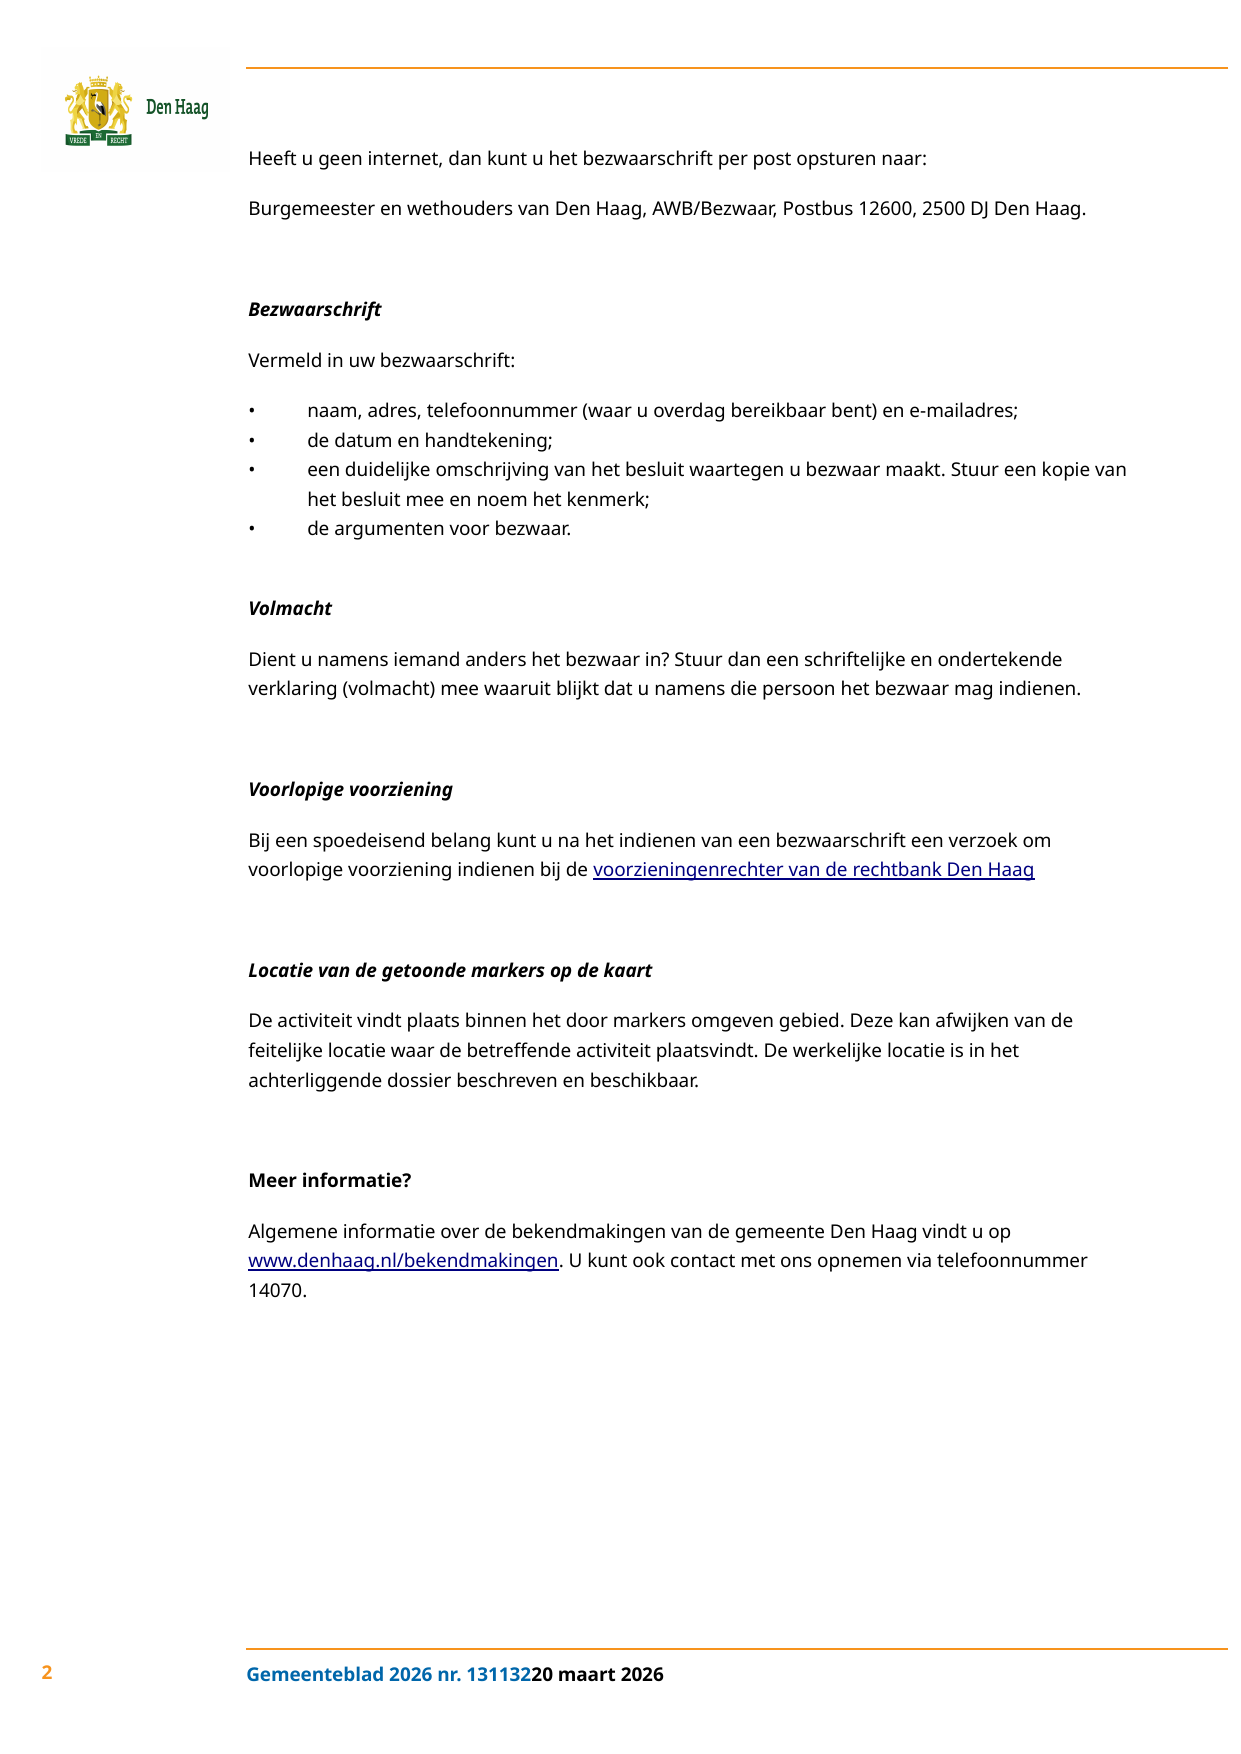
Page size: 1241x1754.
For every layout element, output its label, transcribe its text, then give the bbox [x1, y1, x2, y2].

text Bezwaarschrift [248, 296, 1152, 322]
text Vermeld in uw bezwaarschrift: [248, 347, 1152, 373]
text Volmacht [248, 596, 1152, 621]
text Dient u namens iemand anders het bezwaar in? Stuur dan een schriftelijke en ondertekende verklaring (volmacht) mee waaruit blijkt dat u namens die persoon het bezwaar mag indienen. [248, 646, 1152, 701]
list een duidelijke omschrijving van het besluit waartegen u bezwaar maakt. Stuur een kopie van het besluit mee en noem het kenmerk; [248, 456, 1152, 512]
text Burgemeester en wethouders van Den Haag, AWB/Bezwaar, Postbus 12600, 2500 DJ Den Haag. [248, 196, 1152, 221]
text Heeft u geen internet, dan kunt u het bezwaarschrift per post opsturen naar: [248, 145, 1152, 171]
text Algemene informatie over de bekendmakingen van de gemeente Den Haag vindt u op www.denhaag.nl/bekendmakingen. U kunt ook contact met ons opnemen via telefoonnummer 14070. [248, 1218, 1152, 1303]
list naam, adres, telefoonnummer (waar u overdag bereikbaar bent) en e-mailadres; [248, 397, 1152, 423]
list de argumenten voor bezwaar. [248, 516, 1152, 541]
list de datum en handtekening; [248, 427, 1152, 453]
text De activiteit vindt plaats binnen het door markers omgeven gebied. Deze kan afwijken van de feitelijke locatie waar de betreffende activiteit plaatsvindt. De werkelijke locatie is in het achterliggende dossier beschreven en beschikbaar. [248, 1008, 1152, 1093]
text Locatie van de getoonde markers op de kaart [248, 957, 1152, 983]
picture [41, 47, 231, 172]
text Meer informatie? [248, 1168, 1152, 1193]
text Voorlopige voorziening [248, 776, 1152, 802]
text Bij een spoedeisend belang kunt u na het indienen van een bezwaarschrift een verzoek om voorlopige voorziening indienen bij de voorzieningenrechter van de rechtbank Den Haag [248, 827, 1152, 882]
